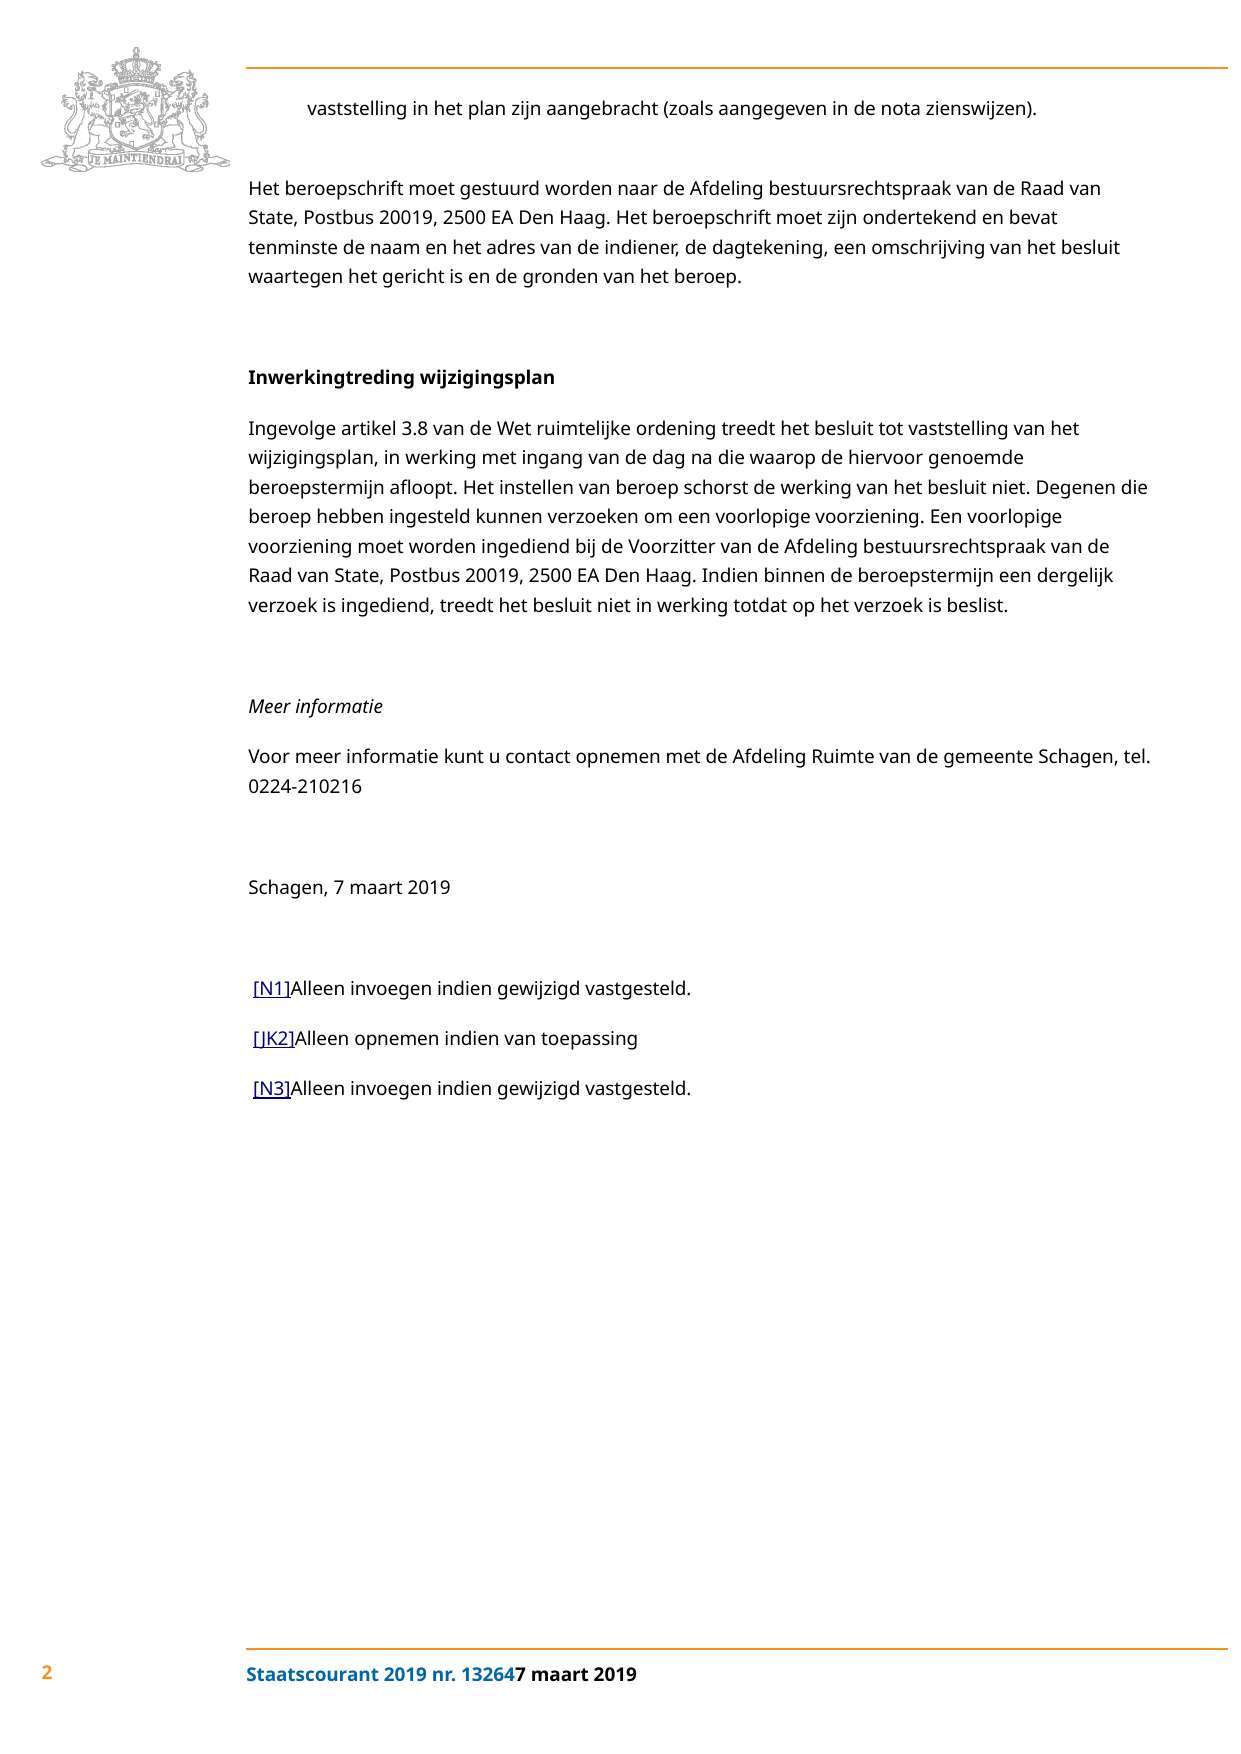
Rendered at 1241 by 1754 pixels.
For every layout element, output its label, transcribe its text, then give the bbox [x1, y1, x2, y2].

text Het beroepschrift moet gestuurd worden naar de Afdeling bestuursrechtspraak van de Raad van State, Postbus 20019, 2500 EA Den Haag. Het beroepschrift moet zijn ondertekend en bevat tenminste de naam en het adres van de indiener, de dagtekening, een omschrijving van het besluit waartegen het gericht is en de gronden van het beroep. [248, 175, 1152, 289]
text Schagen, 7 maart 2019 [248, 874, 1152, 900]
text [N3]Alleen invoegen indien gewijzigd vastgesteld. [248, 1076, 1152, 1101]
text [N1]Alleen invoegen indien gewijzigd vastgesteld. [248, 975, 1152, 1001]
text Voor meer informatie kunt u contact opnemen met de Afdeling Ruimte van de gemeente Schagen, tel. 0224-210216 [248, 743, 1152, 799]
picture [41, 47, 231, 172]
text [JK2]Alleen opnemen indien van toepassing [248, 1025, 1152, 1051]
list vaststelling in het plan zijn aangebracht (zoals aangegeven in de nota zienswijzen). [248, 95, 1152, 121]
text Ingevolge artikel 3.8 van de Wet ruimtelijke ordening treedt het besluit tot vaststelling van het wijzigingsplan, in werking met ingang van de dag na die waarop de hiervoor genoemde beroepstermijn afloopt. Het instellen van beroep schorst de werking van het besluit niet. Degenen die beroep hebben ingesteld kunnen verzoeken om een voorlopige voorziening. Een voorlopige voorziening moet worden ingediend bij de Voorzitter van de Afdeling bestuursrechtspraak van de Raad van State, Postbus 20019, 2500 EA Den Haag. Indien binnen de beroepstermijn een dergelijk verzoek is ingediend, treedt het besluit niet in werking totdat op het verzoek is beslist. [248, 415, 1152, 618]
text Meer informatie [248, 693, 1152, 719]
text Inwerkingtreding wijzigingsplan [248, 364, 1152, 390]
